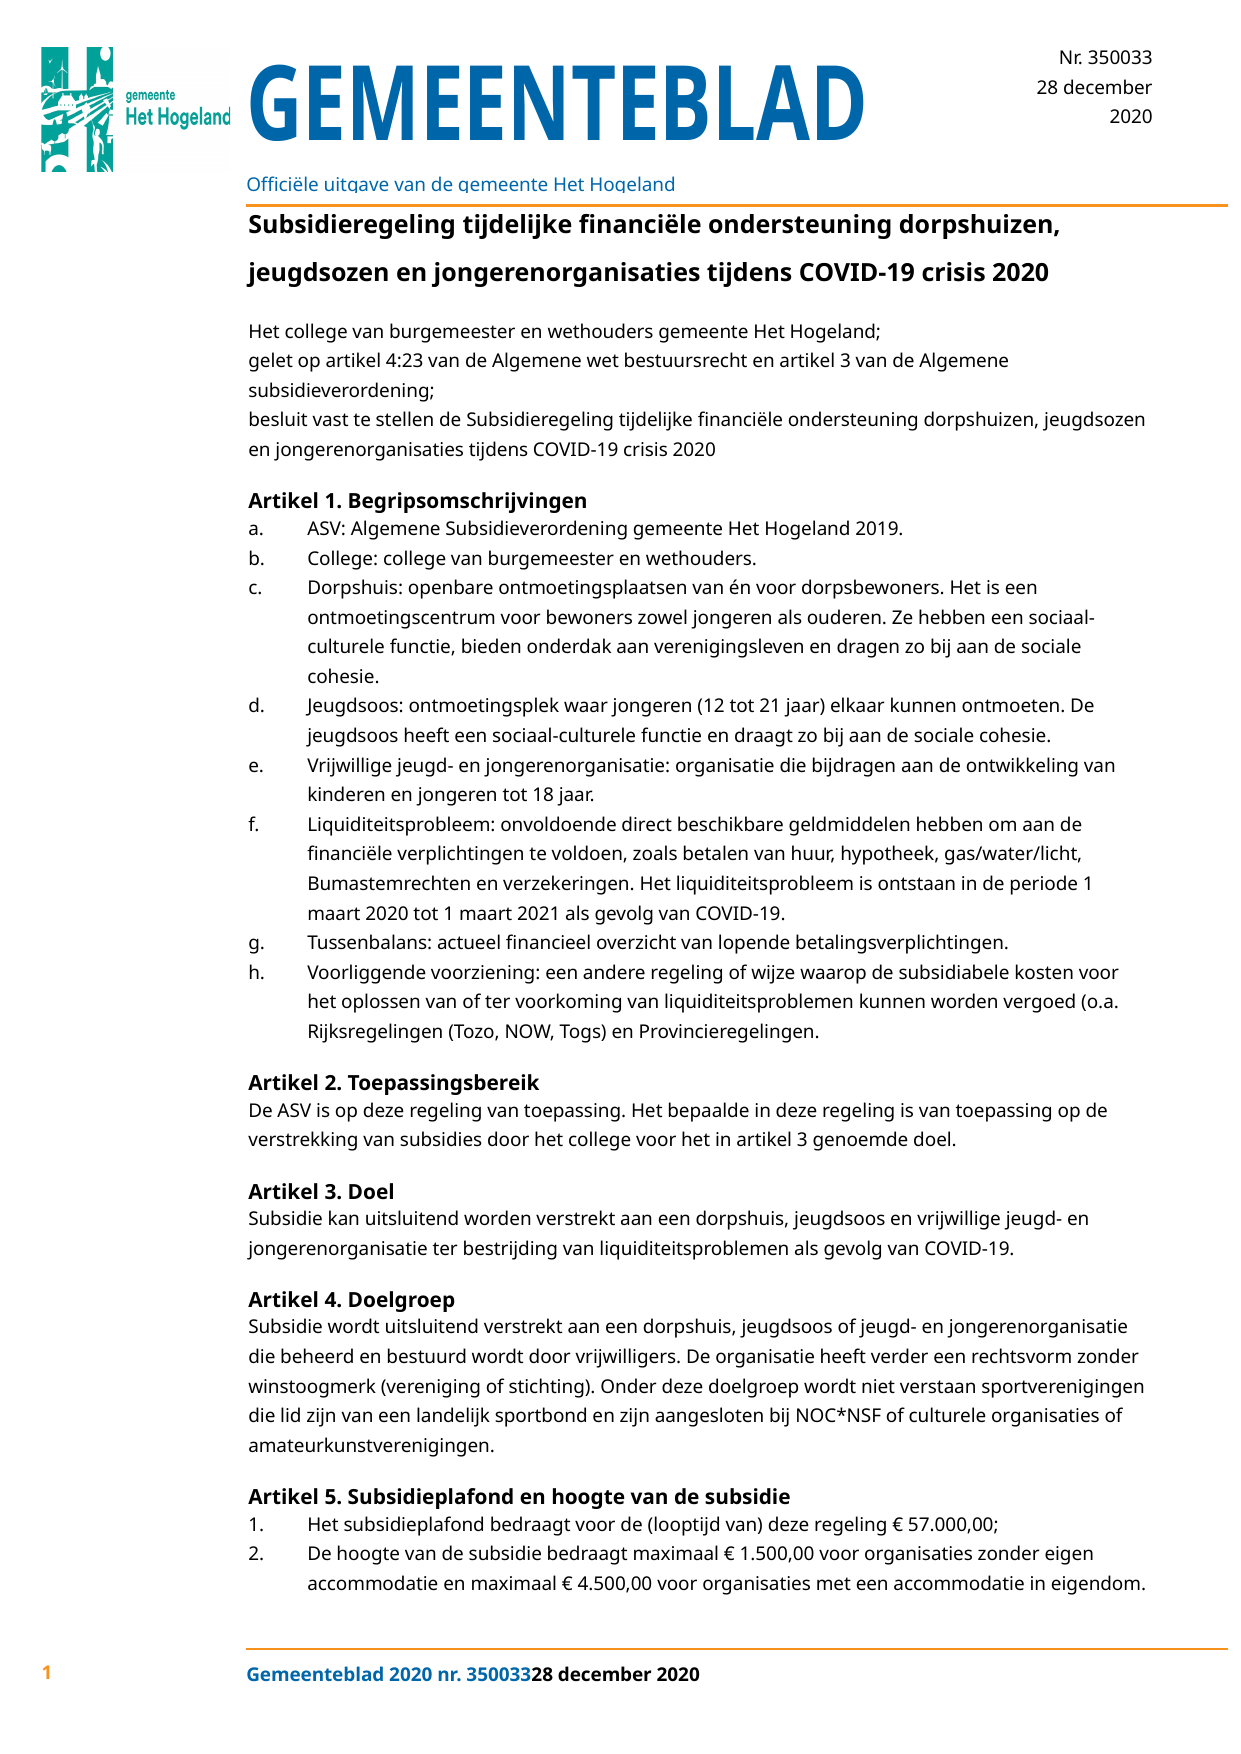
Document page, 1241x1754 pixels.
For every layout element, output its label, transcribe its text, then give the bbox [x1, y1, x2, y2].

text Artikel 2. Toepassingsbereik [248, 1068, 1152, 1097]
text gelet op artikel 4:23 van de Algemene wet bestuursrecht en artikel 3 van de Algemene subsidieverordening; [248, 347, 1152, 403]
list Het subsidieplafond bedraagt voor de (looptijd van) deze regeling € 57.000,00; [248, 1511, 1152, 1537]
text Het college van burgemeester en wethouders gemeente Het Hogeland; [248, 318, 1152, 344]
text Subsidieregeling tijdelijke financiële ondersteuning dorpshuizen, jeugdsozen en jongerenorganisaties tijdens COVID-19 crisis 2020 [248, 207, 1152, 288]
text besluit vast te stellen de Subsidieregeling tijdelijke financiële ondersteuning dorpshuizen, jeugdsozen en jongerenorganisaties tijdens COVID-19 crisis 2020 [248, 407, 1152, 462]
text De ASV is op deze regeling van toepassing. Het bepaalde in deze regeling is van toepassing op de verstrekking van subsidies door het college voor het in artikel 3 genoemde doel. [248, 1097, 1152, 1152]
list Jeugdsoos: ontmoetingsplek waar jongeren (12 tot 21 jaar) elkaar kunnen ontmoeten. De jeugdsoos heeft een sociaal-culturele functie en draagt zo bij aan de sociale cohesie. [248, 693, 1152, 748]
list Dorpshuis: openbare ontmoetingsplaatsen van én voor dorpsbewoners. Het is een ontmoetingscentrum voor bewoners zowel jongeren als ouderen. Ze hebben een sociaal-culturele functie, bieden onderdak aan verenigingsleven en dragen zo bij aan de sociale cohesie. [248, 574, 1152, 689]
list Tussenbalans: actueel financieel overzicht van lopende betalingsverplichtingen. [248, 929, 1152, 955]
text Subsidie wordt uitsluitend verstrekt aan een dorpshuis, jeugdsoos of jeugd- en jongerenorganisatie die beheerd en bestuurd wordt door vrijwilligers. De organisatie heeft verder een rechtsvorm zonder winstoogmerk (vereniging of stichting). Onder deze doelgroep wordt niet verstaan sportverenigingen die lid zijn van een landelijk sportbond en zijn aangesloten bij NOC*NSF of culturele organisaties of amateurkunstverenigingen. [248, 1314, 1152, 1458]
list ASV: Algemene Subsidieverordening gemeente Het Hogeland 2019. [248, 515, 1152, 541]
text Subsidie kan uitsluitend worden verstrekt aan een dorpshuis, jeugdsoos en vrijwillige jeugd- en jongerenorganisatie ter bestrijding van liquiditeitsproblemen als gevolg van COVID-19. [248, 1205, 1152, 1261]
list De hoogte van de subsidie bedraagt maximaal € 1.500,00 voor organisaties zonder eigen accommodatie en maximaal € 4.500,00 voor organisaties met een accommodatie in eigendom. [248, 1541, 1152, 1596]
text Artikel 4. Doelgroep [248, 1285, 1152, 1314]
list Liquiditeitsprobleem: onvoldoende direct beschikbare geldmiddelen hebben om aan de financiële verplichtingen te voldoen, zoals betalen van huur, hypotheek, gas/water/licht, Bumastemrechten en verzekeringen. Het liquiditeitsprobleem is ontstaan in de periode 1 maart 2020 tot 1 maart 2021 als gevolg van COVID-19. [248, 811, 1152, 925]
picture [41, 47, 231, 172]
list Vrijwillige jeugd- en jongerenorganisatie: organisatie die bijdragen aan de ontwikkeling van kinderen en jongeren tot 18 jaar. [248, 752, 1152, 807]
text Artikel 1. Begripsomschrijvingen [248, 487, 1152, 515]
text Artikel 5. Subsidieplafond en hoogte van de subsidie [248, 1482, 1152, 1511]
list Voorliggende voorziening: een andere regeling of wijze waarop de subsidiabele kosten voor het oplossen van of ter voorkoming van liquiditeitsproblemen kunnen worden vergoed (o.a. Rijksregelingen (Tozo, NOW, Togs) en Provincieregelingen. [248, 959, 1152, 1044]
text Artikel 3. Doel [248, 1177, 1152, 1205]
list College: college van burgemeester en wethouders. [248, 545, 1152, 570]
